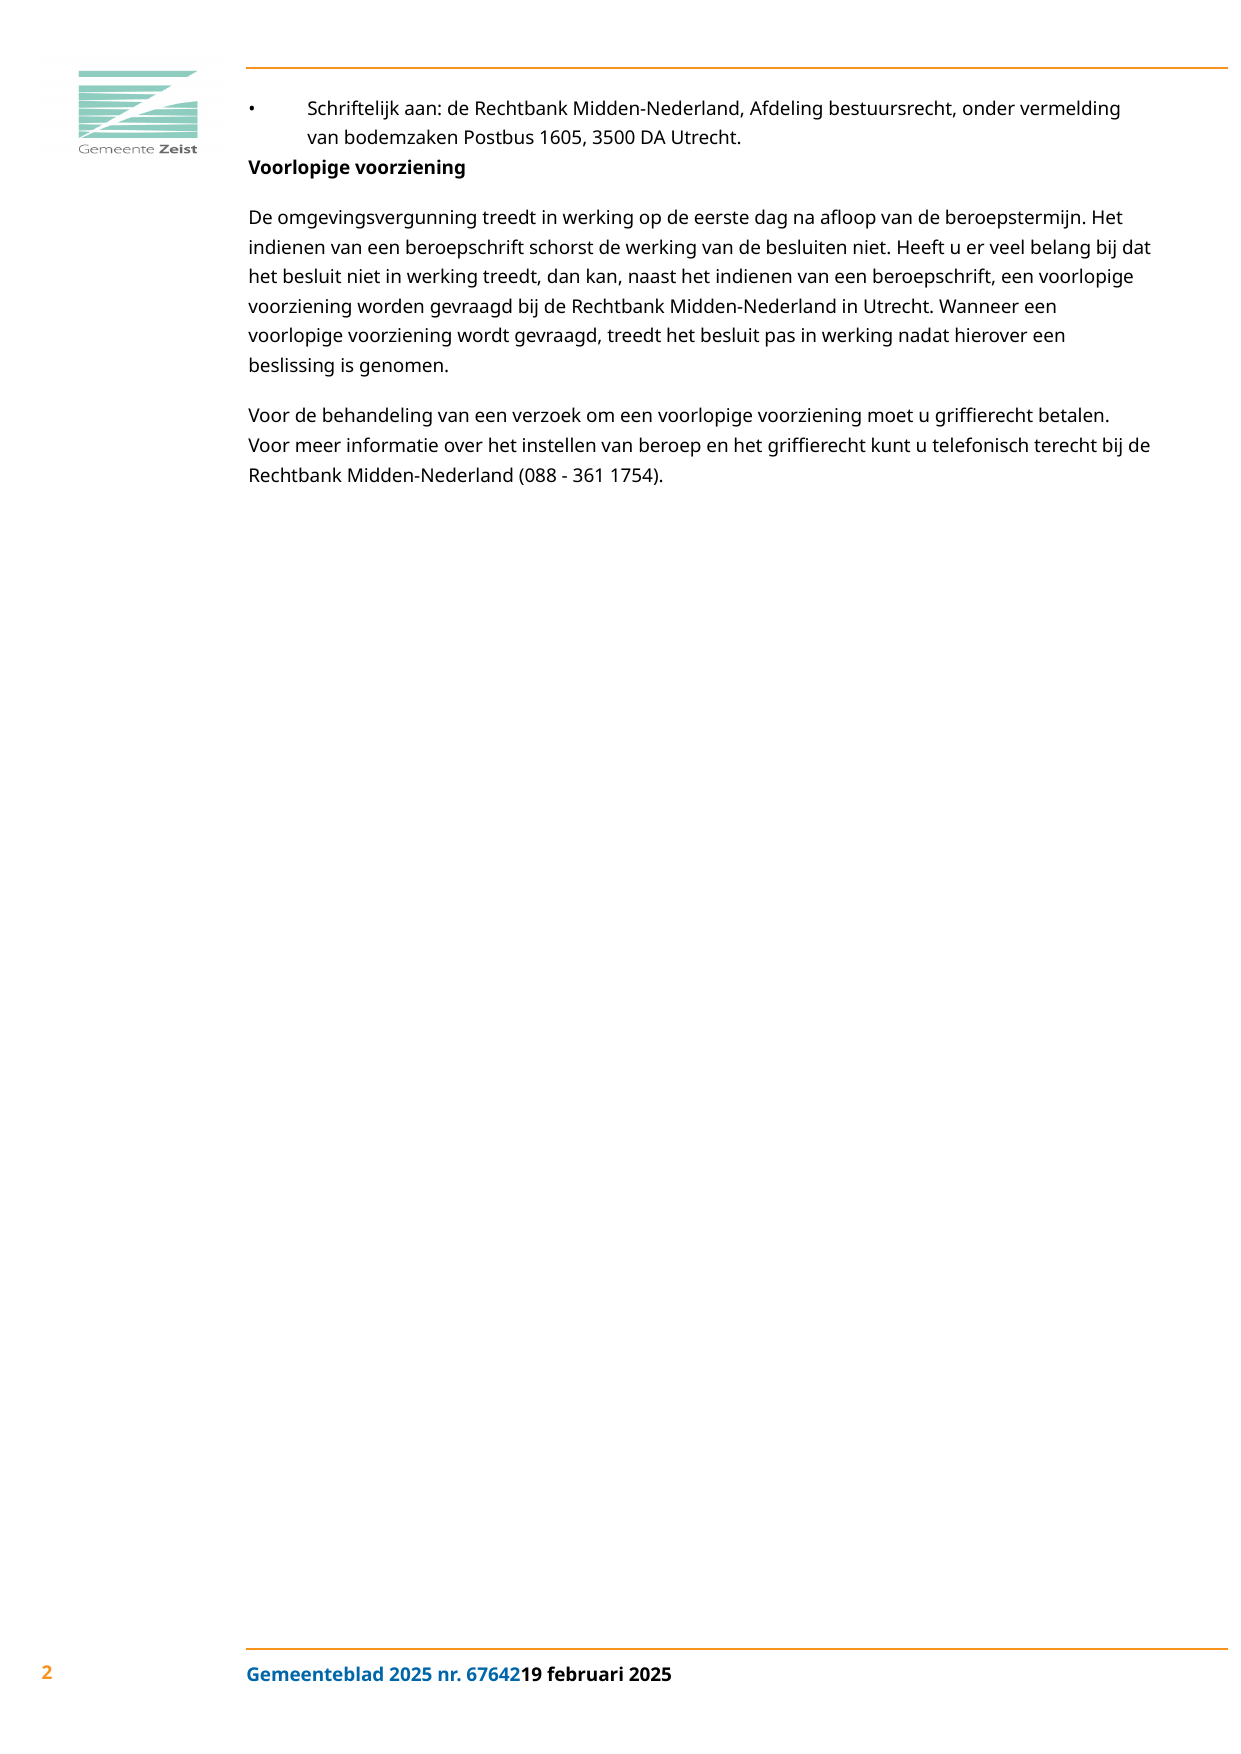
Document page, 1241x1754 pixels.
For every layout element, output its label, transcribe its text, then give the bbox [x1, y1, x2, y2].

text Voor de behandeling van een verzoek om een voorlopige voorziening moet u griffierecht betalen. Voor meer informatie over het instellen van beroep en het griffierecht kunt u telefonisch terecht bij de Rechtbank Midden-Nederland (088 - 361 1754). [248, 403, 1152, 488]
picture [41, 47, 231, 172]
list Schriftelijk aan: de Rechtbank Midden-Nederland, Afdeling bestuursrecht, onder vermelding van bodemzaken Postbus 1605, 3500 DA Utrecht. [248, 95, 1152, 150]
text De omgevingsvergunning treedt in werking op de eerste dag na afloop van de beroepstermijn. Het indienen van een beroepschrift schorst de werking van de besluiten niet. Heeft u er veel belang bij dat het besluit niet in werking treedt, dan kan, naast het indienen van een beroepschrift, een voorlopige voorziening worden gevraagd bij de Rechtbank Midden-Nederland in Utrecht. Wanneer een voorlopige voorziening wordt gevraagd, treedt het besluit pas in werking nadat hierover een beslissing is genomen. [248, 204, 1152, 378]
text Voorlopige voorziening [248, 154, 1152, 180]
